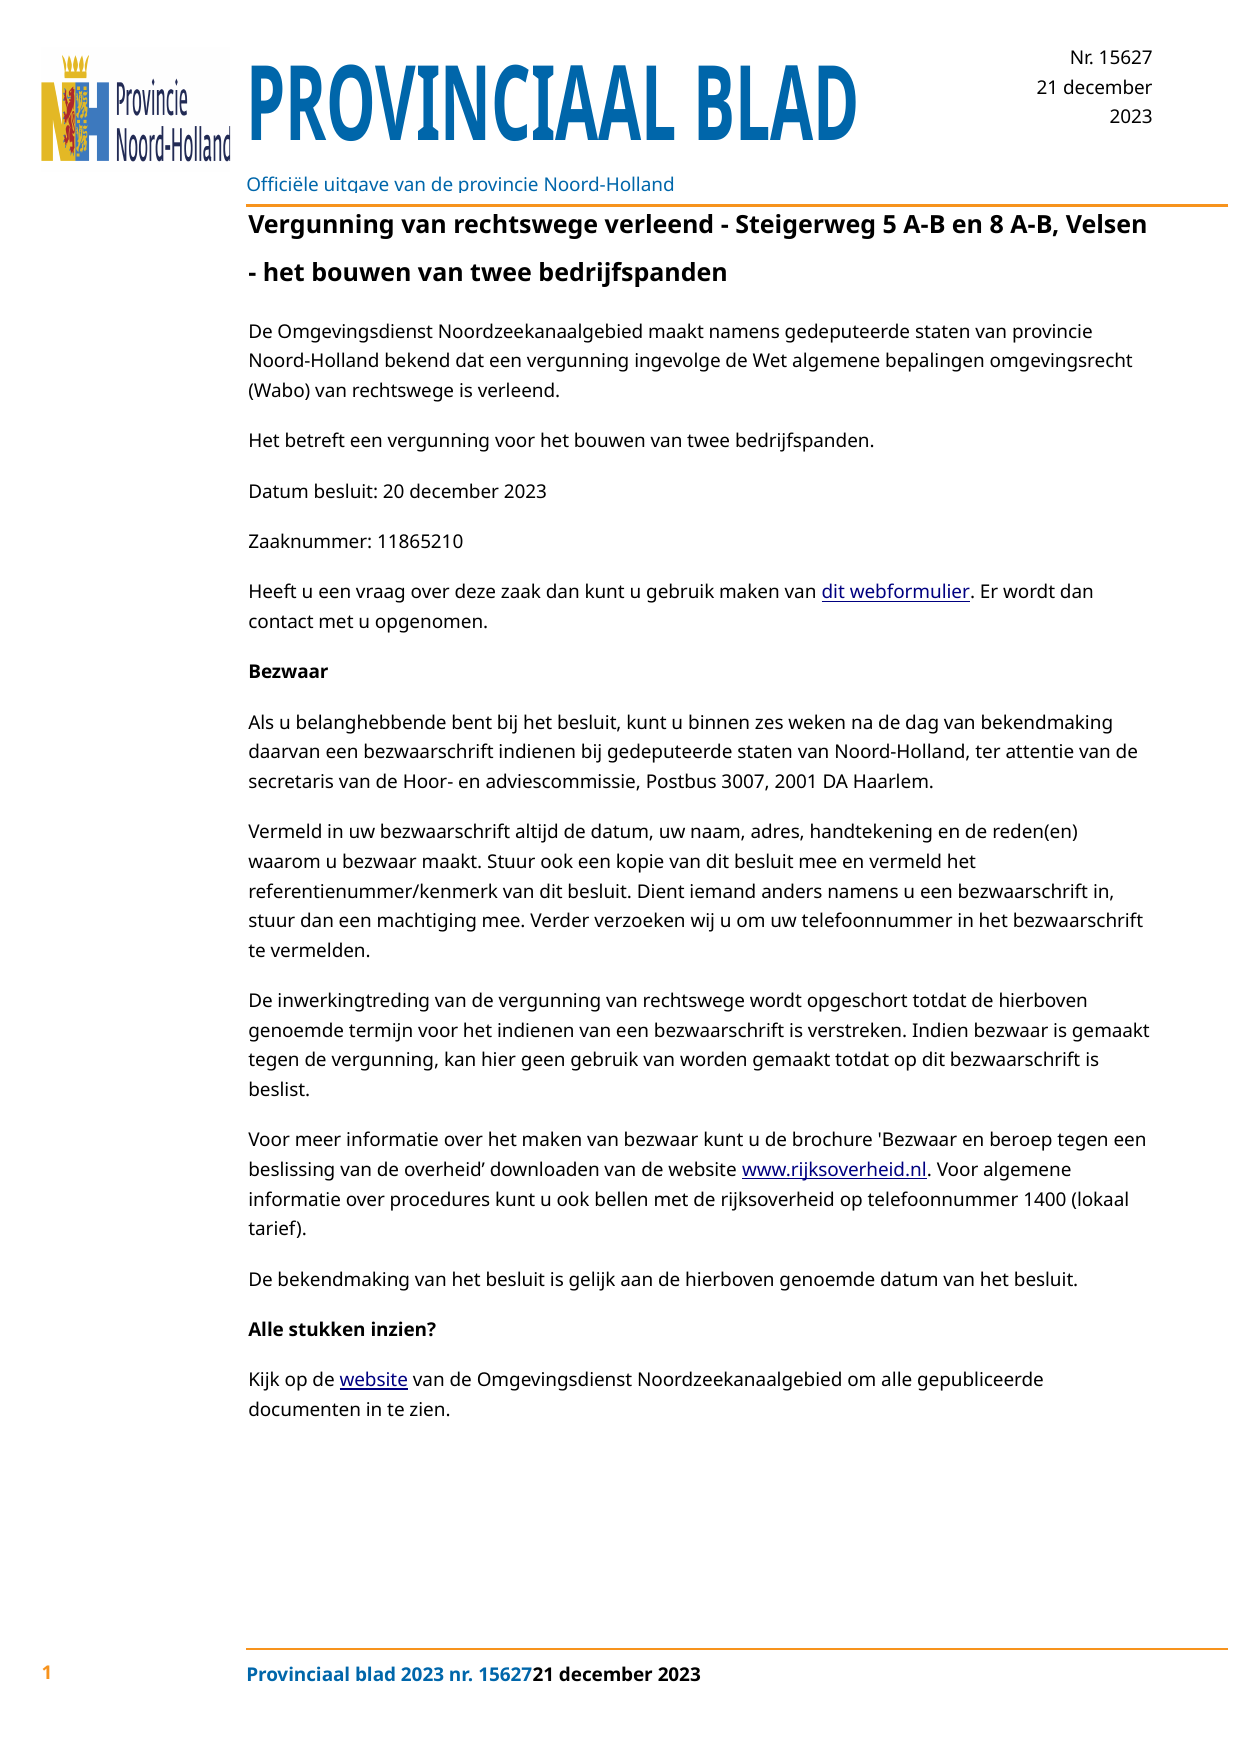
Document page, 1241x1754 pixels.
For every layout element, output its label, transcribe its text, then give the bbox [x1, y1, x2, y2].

text Voor meer informatie over het maken van bezwaar kunt u de brochure 'Bezwaar en beroep tegen een beslissing van de overheid’ downloaden van de website www.rijksoverheid.nl. Voor algemene informatie over procedures kunt u ook bellen met de rijksoverheid op telefoonnummer 1400 (lokaal tarief). [248, 1127, 1152, 1241]
text Zaaknummer: 11865210 [248, 528, 1152, 554]
text Bezwaar [248, 659, 1152, 684]
text Heeft u een vraag over deze zaak dan kunt u gebruik maken van dit webformulier. Er wordt dan contact met u opgenomen. [248, 579, 1152, 634]
picture [41, 47, 231, 172]
text Alle stukken inzien? [248, 1316, 1152, 1342]
text Vergunning van rechtswege verleend - Steigerweg 5 A-B en 8 A-B, Velsen - het bouwen van twee bedrijfspanden [248, 207, 1152, 288]
text De bekendmaking van het besluit is gelijk aan de hierboven genoemde datum van het besluit. [248, 1266, 1152, 1292]
text Kijk op de website van de Omgevingsdienst Noordzeekanaalgebied om alle gepubliceerde documenten in te zien. [248, 1367, 1152, 1422]
text Vermeld in uw bezwaarschrift altijd de datum, uw naam, adres, handtekening en de reden(en) waarom u bezwaar maakt. Stuur ook een kopie van dit besluit mee en vermeld het referentienummer/kenmerk van dit besluit. Dient iemand anders namens u een bezwaarschrift in, stuur dan een machtiging mee. Verder verzoeken wij u om uw telefoonnummer in het bezwaarschrift te vermelden. [248, 819, 1152, 963]
text Als u belanghebbende bent bij het besluit, kunt u binnen zes weken na de dag van bekendmaking daarvan een bezwaarschrift indienen bij gedeputeerde staten van Noord-Holland, ter attentie van de secretaris van de Hoor- en adviescommissie, Postbus 3007, 2001 DA Haarlem. [248, 709, 1152, 794]
text Het betreft een vergunning voor het bouwen van twee bedrijfspanden. [248, 427, 1152, 453]
text De inwerkingtreding van de vergunning van rechtswege wordt opgeschort totdat de hierboven genoemde termijn voor het indienen van een bezwaarschrift is verstreken. Indien bezwaar is gemaakt tegen de vergunning, kan hier geen gebruik van worden gemaakt totdat op dit bezwaarschrift is beslist. [248, 987, 1152, 1102]
text De Omgevingsdienst Noordzeekanaalgebied maakt namens gedeputeerde staten van provincie Noord-Holland bekend dat een vergunning ingevolge de Wet algemene bepalingen omgevingsrecht (Wabo) van rechtswege is verleend. [248, 318, 1152, 403]
text Datum besluit: 20 december 2023 [248, 478, 1152, 504]
